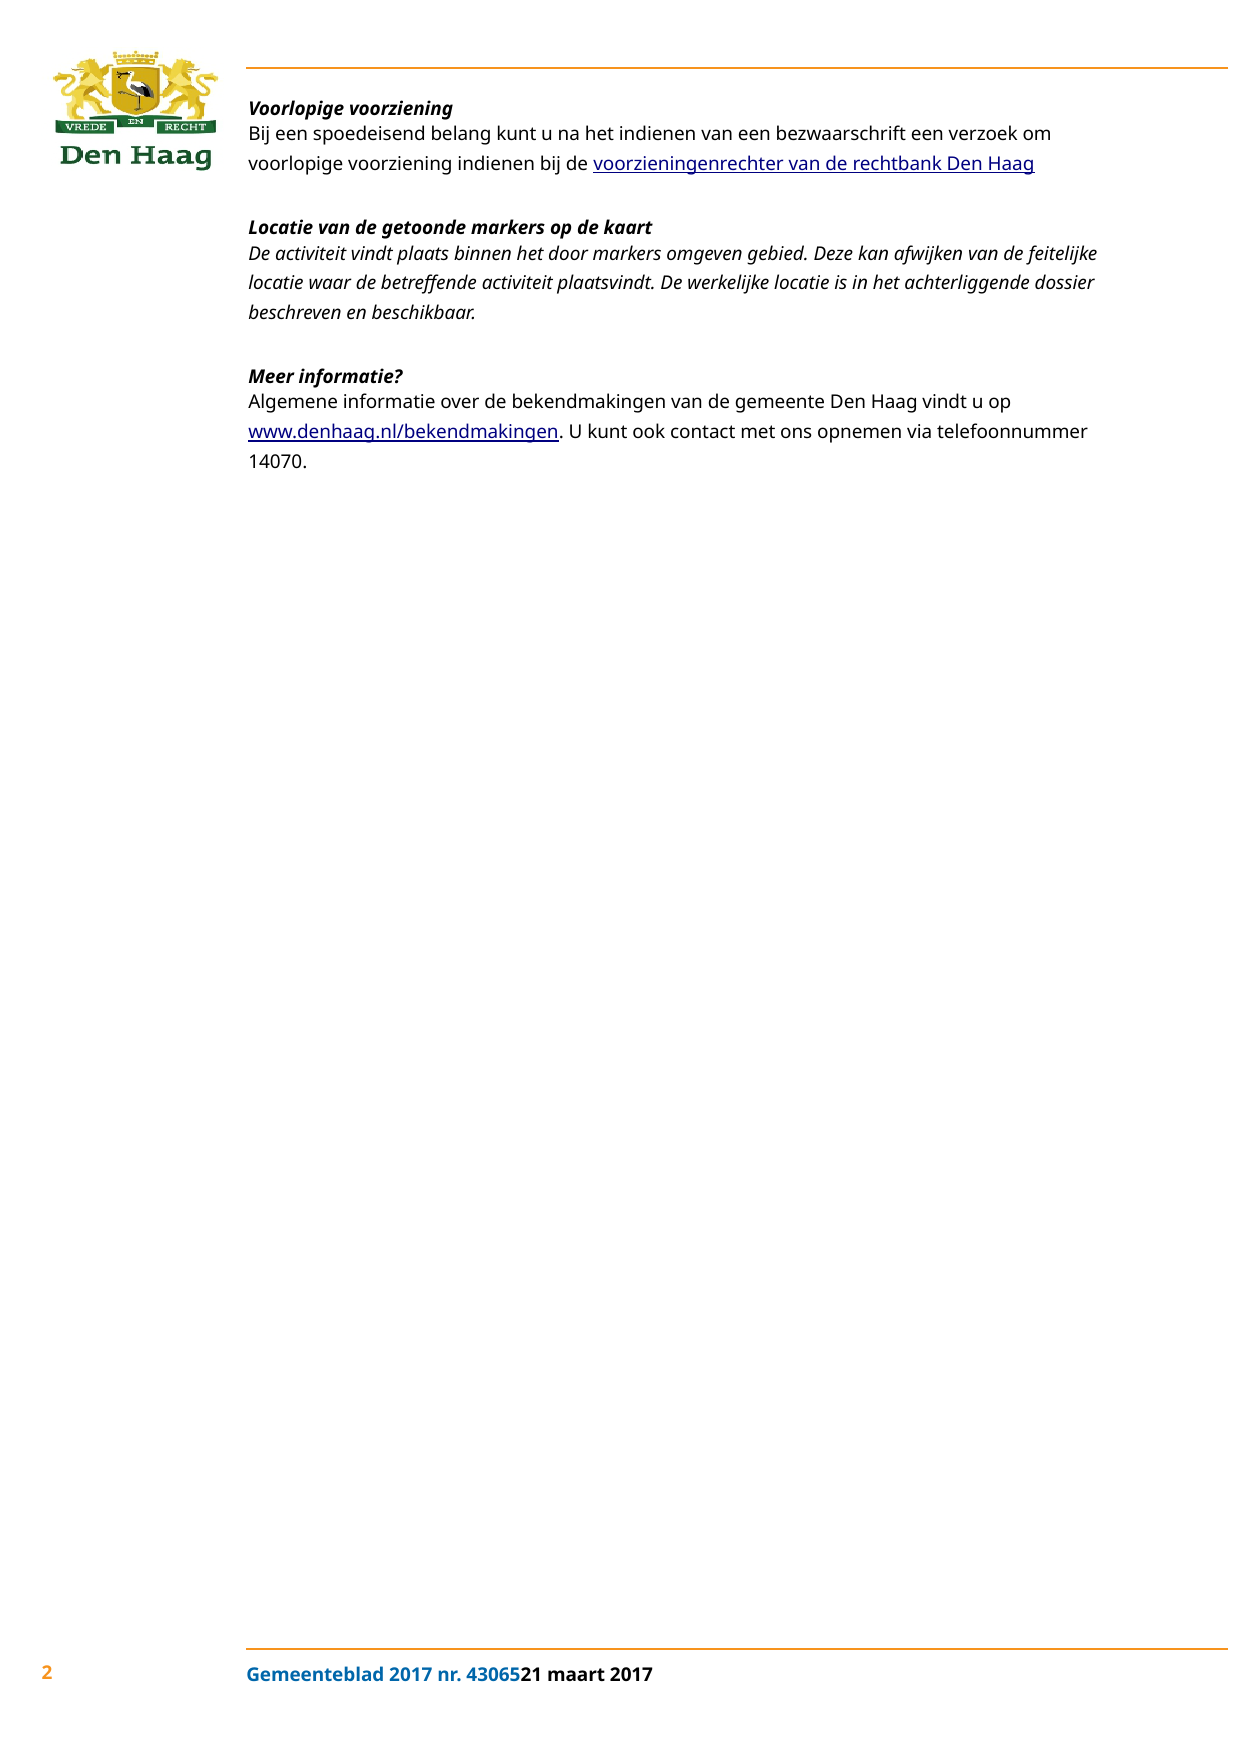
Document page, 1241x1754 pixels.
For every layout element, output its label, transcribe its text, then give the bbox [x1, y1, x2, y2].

text De activiteit vindt plaats binnen het door markers omgeven gebied. Deze kan afwijken van de feitelijke locatie waar de betreffende activiteit plaatsvindt. De werkelijke locatie is in het achterliggende dossier beschreven en beschikbaar. [248, 240, 1152, 325]
text Locatie van de getoonde markers op de kaart [248, 214, 1152, 240]
picture [41, 47, 231, 172]
text Algemene informatie over de bekendmakingen van de gemeente Den Haag vindt u op www.denhaag.nl/bekendmakingen. U kunt ook contact met ons opnemen via telefoonnummer 14070. [248, 389, 1152, 473]
text Bij een spoedeisend belang kunt u na het indienen van een bezwaarschrift een verzoek om voorlopige voorziening indienen bij de voorzieningenrechter van de rechtbank Den Haag [248, 121, 1152, 176]
text Meer informatie? [248, 363, 1152, 389]
text Voorlopige voorziening [248, 95, 1152, 121]
